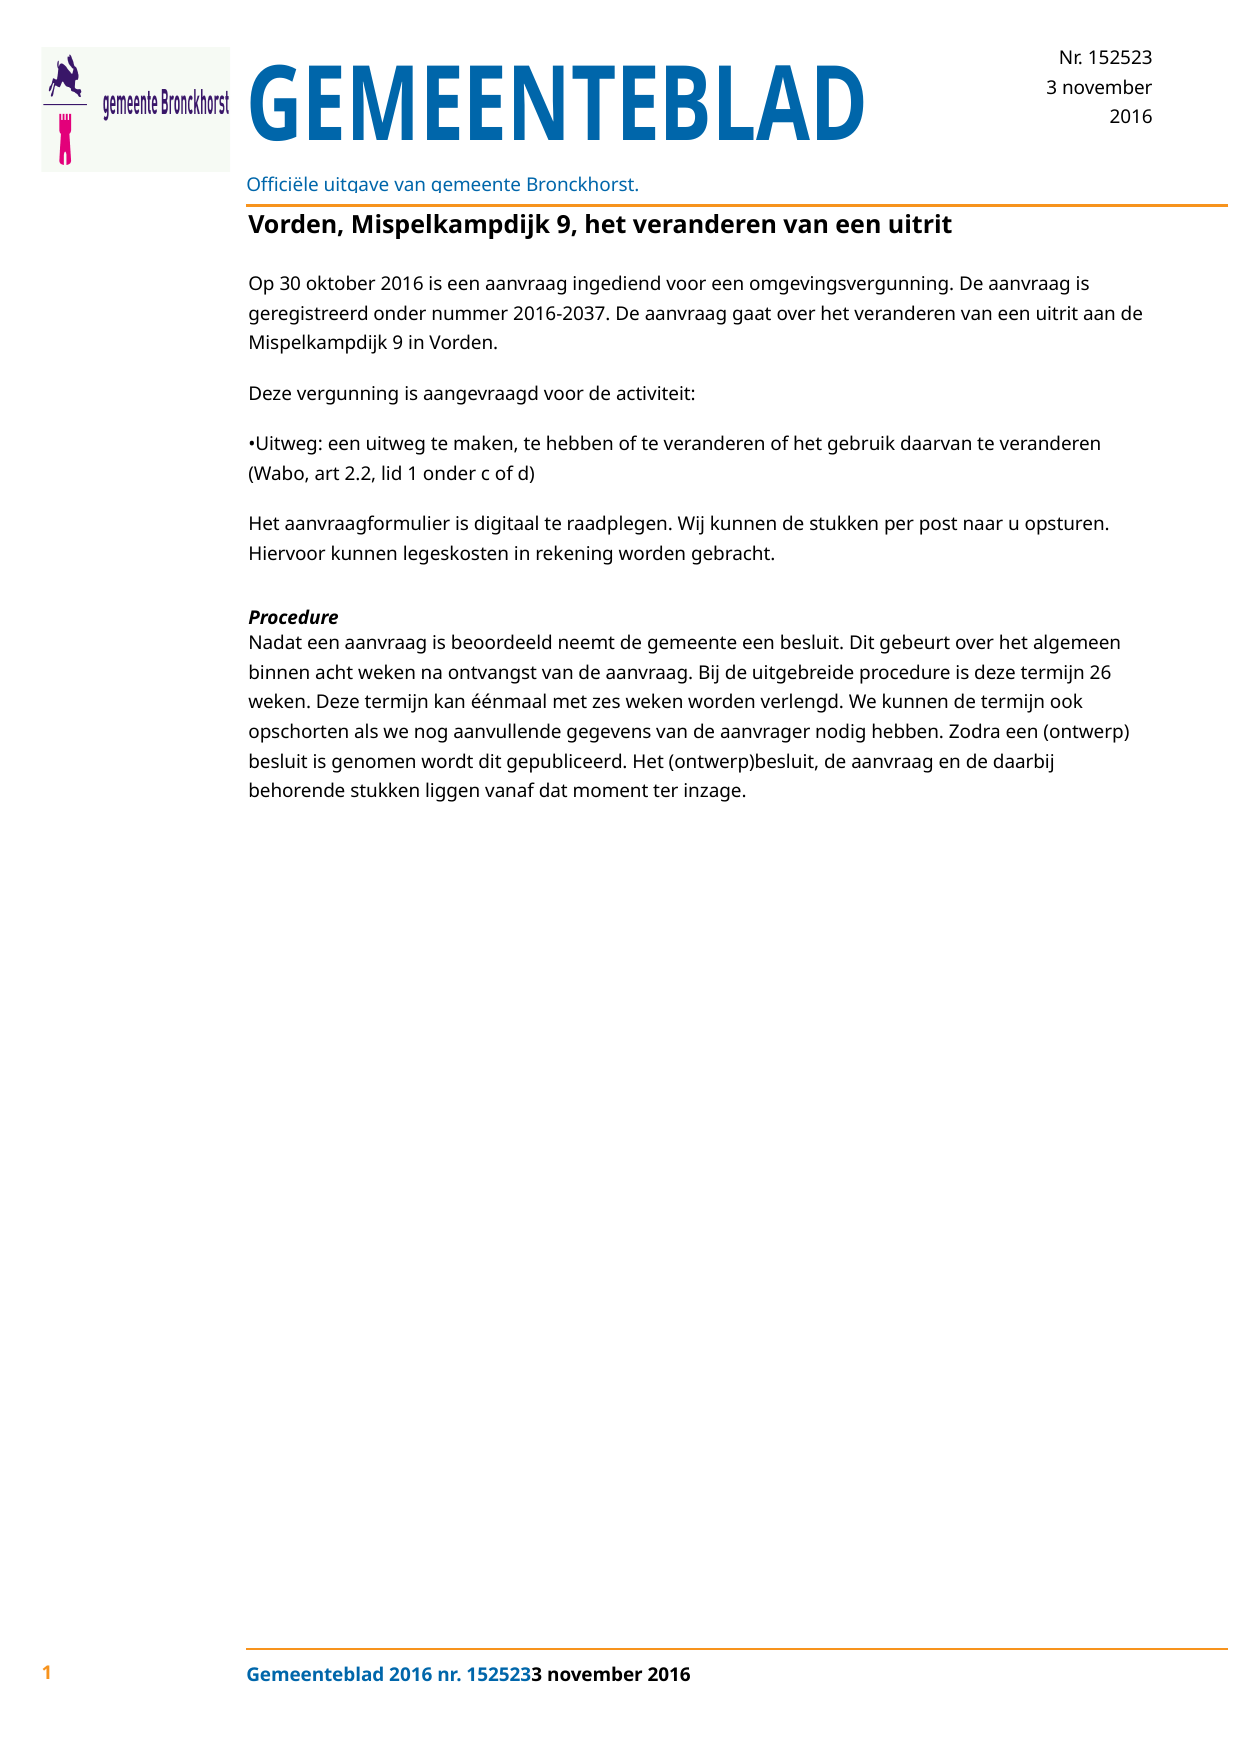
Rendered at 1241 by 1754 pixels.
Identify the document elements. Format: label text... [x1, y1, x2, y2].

picture [41, 47, 231, 172]
text •Uitweg: een uitweg te maken, te hebben of te veranderen of het gebruik daarvan te veranderen (Wabo, art 2.2, lid 1 onder c of d) [248, 430, 1152, 486]
text Het aanvraagformulier is digitaal te raadplegen. Wij kunnen de stukken per post naar u opsturen. Hiervoor kunnen legeskosten in rekening worden gebracht. [248, 510, 1152, 566]
text Vorden, Mispelkampdijk 9, het veranderen van een uitrit [248, 207, 1152, 241]
text Op 30 oktober 2016 is een aanvraag ingediend voor een omgevingsvergunning. De aanvraag is geregistreerd onder nummer 2016-2037. De aanvraag gaat over het veranderen van een uitrit aan de Mispelkampdijk 9 in Vorden. [248, 270, 1152, 355]
text Procedure [248, 604, 1152, 629]
text Nadat een aanvraag is beoordeeld neemt de gemeente een besluit. Dit gebeurt over het algemeen binnen acht weken na ontvangst van de aanvraag. Bij de uitgebreide procedure is deze termijn 26 weken. Deze termijn kan éénmaal met zes weken worden verlengd. We kunnen de termijn ook opschorten als we nog aanvullende gegevens van de aanvrager nodig hebben. Zodra een (ontwerp) besluit is genomen wordt dit gepubliceerd. Het (ontwerp)besluit, de aanvraag en de daarbij behorende stukken liggen vanaf dat moment ter inzage. [248, 629, 1152, 803]
text Deze vergunning is aangevraagd voor de activiteit: [248, 380, 1152, 406]
